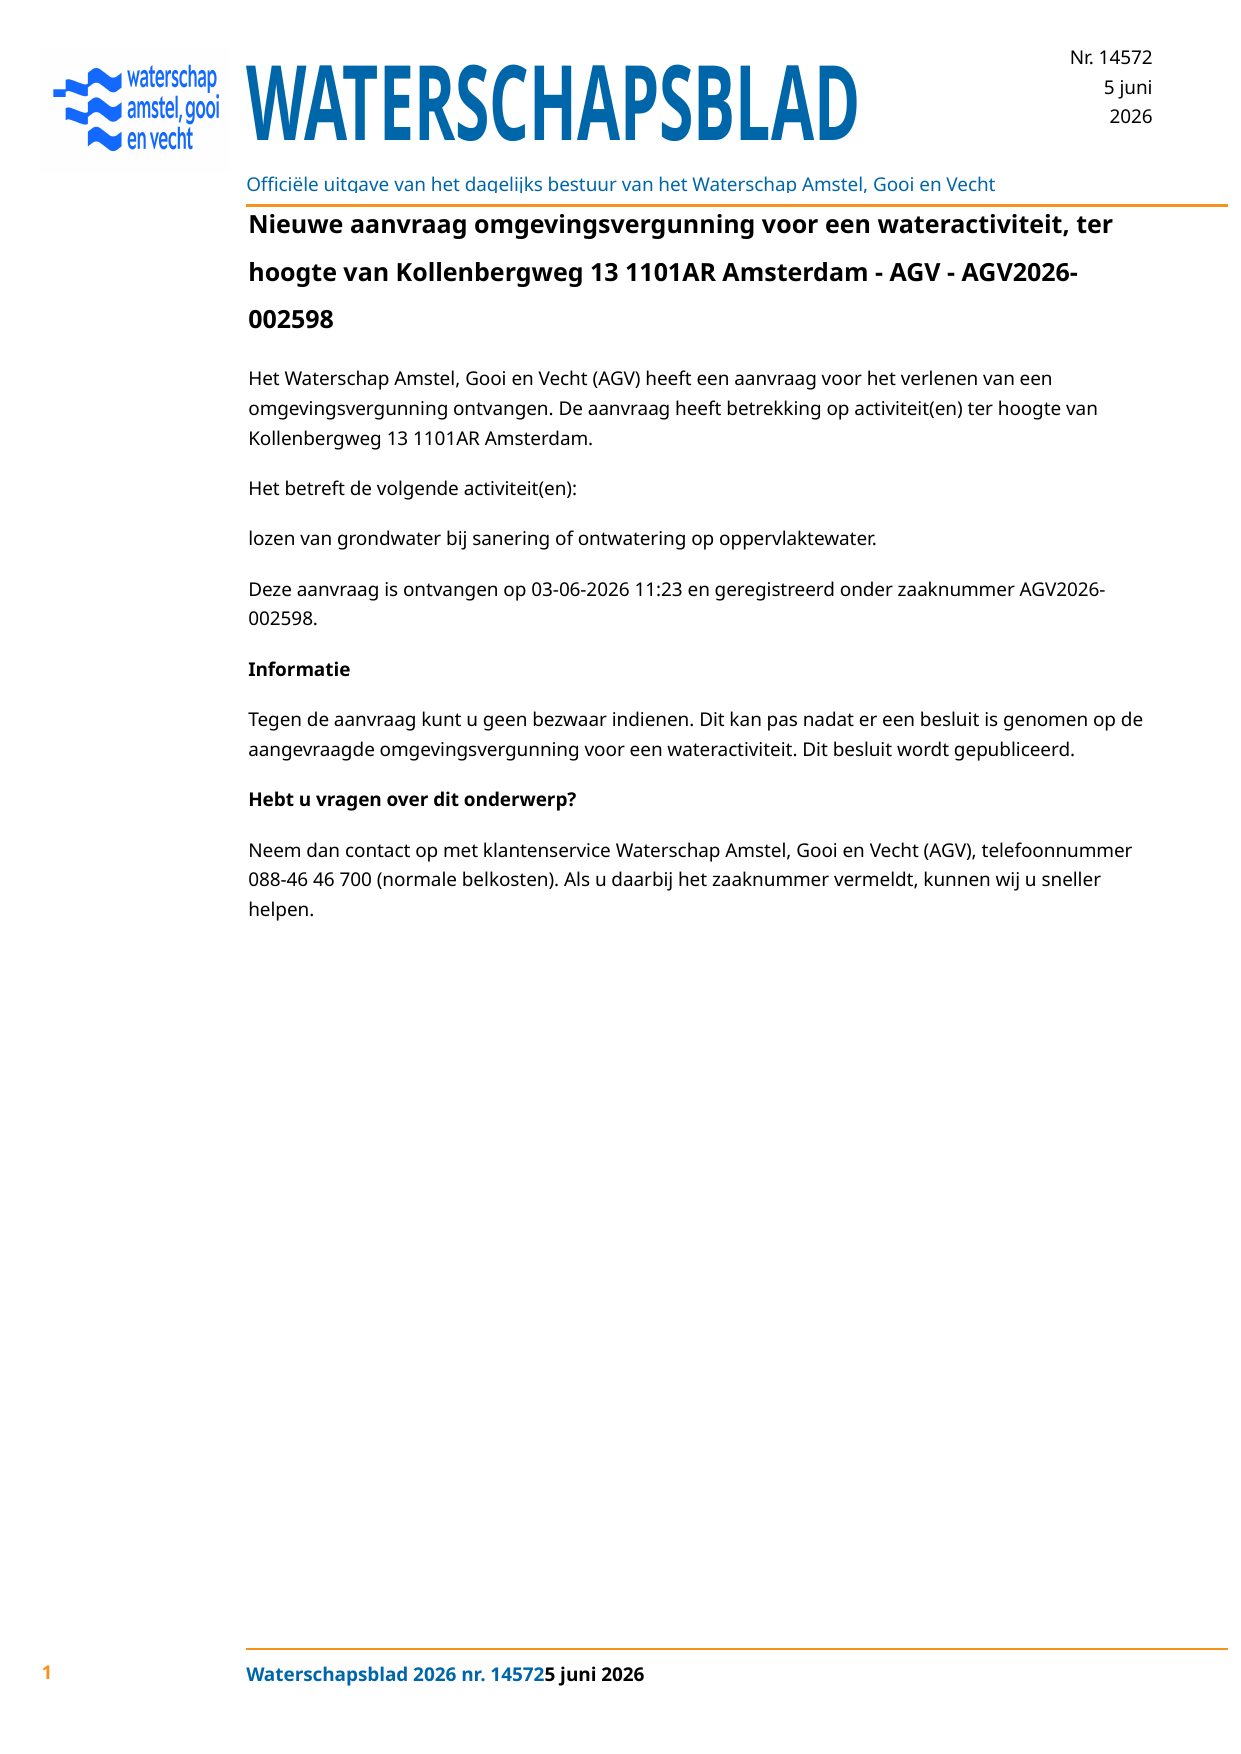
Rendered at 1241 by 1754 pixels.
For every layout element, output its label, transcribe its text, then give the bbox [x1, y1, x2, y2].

text lozen van grondwater bij sanering of ontwatering op oppervlaktewater. [248, 526, 1152, 551]
text Deze aanvraag is ontvangen op 03-06-2026 11:23 en geregistreerd onder zaaknummer AGV2026-002598. [248, 576, 1152, 631]
text Neem dan contact op met klantenservice Waterschap Amstel, Gooi en Vecht (AGV), telefoonnummer 088-46 46 700 (normale belkosten). Als u daarbij het zaaknummer vermeldt, kunnen wij u sneller helpen. [248, 837, 1152, 922]
text Het betreft de volgende activiteit(en): [248, 475, 1152, 501]
text Het Waterschap Amstel, Gooi en Vecht (AGV) heeft een aanvraag voor het verlenen van een omgevingsvergunning ontvangen. De aanvraag heeft betrekking op activiteit(en) ter hoogte van Kollenbergweg 13 1101AR Amsterdam. [248, 366, 1152, 450]
text Informatie [248, 656, 1152, 682]
text Nieuwe aanvraag omgevingsvergunning voor een wateractiviteit, ter hoogte van Kollenbergweg 13 1101AR Amsterdam - AGV - AGV2026-002598 [248, 207, 1152, 336]
text Hebt u vragen over dit onderwerp? [248, 786, 1152, 812]
picture [41, 47, 231, 172]
text Tegen de aanvraag kunt u geen bezwaar indienen. Dit kan pas nadat er een besluit is genomen op de aangevraagde omgevingsvergunning voor een wateractiviteit. Dit besluit wordt gepubliceerd. [248, 706, 1152, 762]
